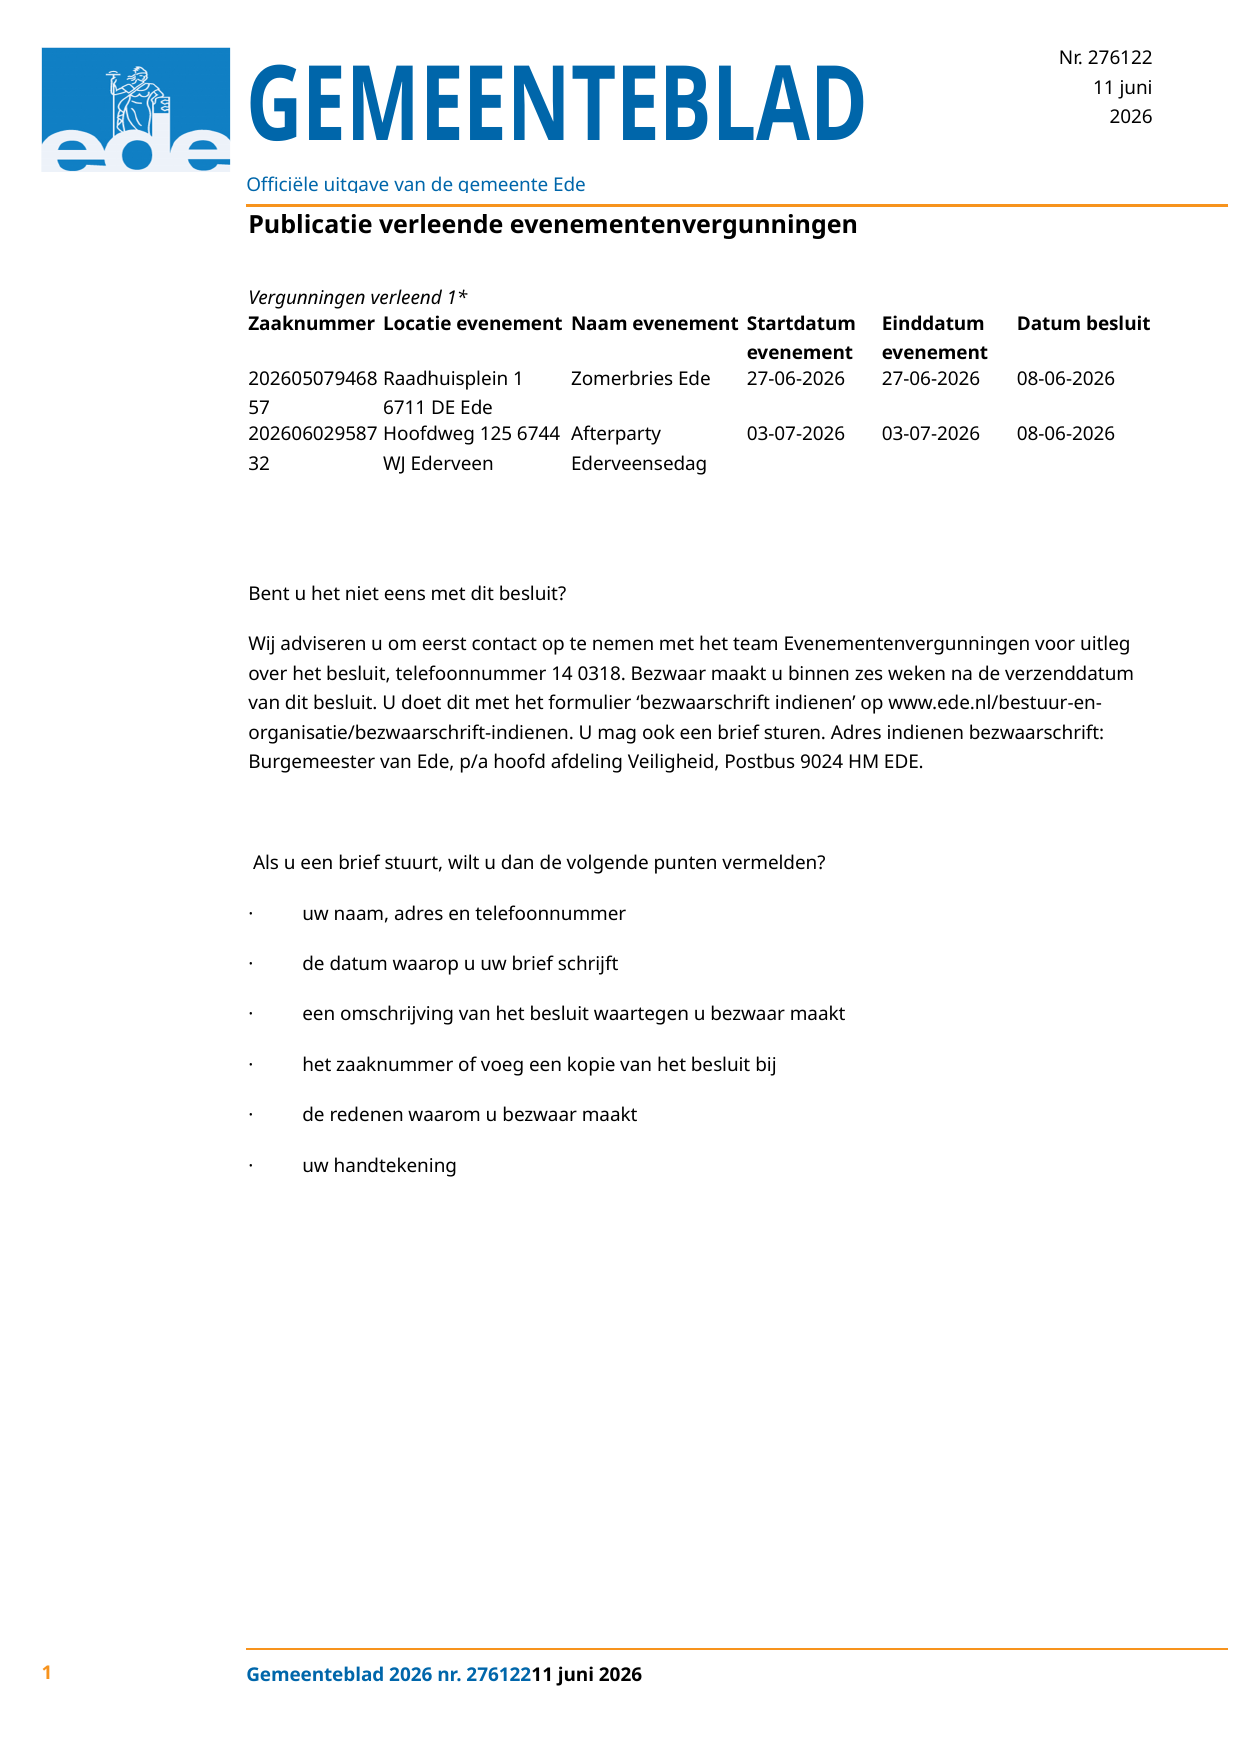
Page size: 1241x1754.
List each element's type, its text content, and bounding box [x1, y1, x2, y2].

text · de redenen waarom u bezwaar maakt [248, 1101, 1152, 1127]
table_cell 20260507946857 [248, 365, 383, 420]
text · uw handtekening [248, 1152, 1152, 1177]
table_cell 08-06-2026 [1017, 420, 1152, 476]
table_cell 27-06-2026 [882, 365, 1017, 420]
text Publicatie verleende evenementenvergunningen [248, 207, 1152, 241]
text · een omschrijving van het besluit waartegen u bezwaar maakt [248, 1001, 1152, 1026]
table_cell 03-07-2026 [747, 420, 882, 476]
table_header Einddatum evenement [882, 310, 1017, 365]
table_cell 08-06-2026 [1017, 365, 1152, 420]
table_header Locatie evenement [383, 310, 571, 365]
table_cell Raadhuisplein 1 6711 DE Ede [383, 365, 571, 420]
text Bent u het niet eens met dit besluit? [248, 580, 1152, 605]
text Als u een brief stuurt, wilt u dan de volgende punten vermelden? [248, 849, 1152, 875]
table_header Naam evenement [571, 310, 747, 365]
table_cell Hoofdweg 125 6744 WJ Ederveen [383, 420, 571, 476]
text · het zaaknummer of voeg een kopie van het besluit bij [248, 1051, 1152, 1077]
text Wij adviseren u om eerst contact op te nemen met het team Evenementenvergunningen voor uitleg over het besluit, telefoonnummer 14 0318. Bezwaar maakt u binnen zes weken na de verzenddatum van dit besluit. U doet dit met het formulier ‘bezwaarschrift indienen’ op www.ede.nl/bestuur-en-organisatie/bezwaarschrift-indienen. U mag ook een brief sturen. Adres indienen bezwaarschrift: Burgemeester van Ede, p/a hoofd afdeling Veiligheid, Postbus 9024 HM EDE. [248, 630, 1152, 774]
table_cell 27-06-2026 [747, 365, 882, 420]
table_header Zaaknummer [248, 310, 383, 365]
table_header Startdatum evenement [747, 310, 882, 365]
text Vergunningen verleend 1* [248, 284, 1152, 309]
picture [41, 47, 231, 172]
table_cell Afterparty Ederveensedag [571, 420, 747, 476]
table_header Datum besluit [1017, 310, 1152, 365]
table_cell 03-07-2026 [882, 420, 1017, 476]
table_cell 20260602958732 [248, 420, 383, 476]
text · uw naam, adres en telefoonnummer [248, 900, 1152, 925]
text · de datum waarop u uw brief schrijft [248, 950, 1152, 976]
table_cell Zomerbries Ede [571, 365, 747, 420]
